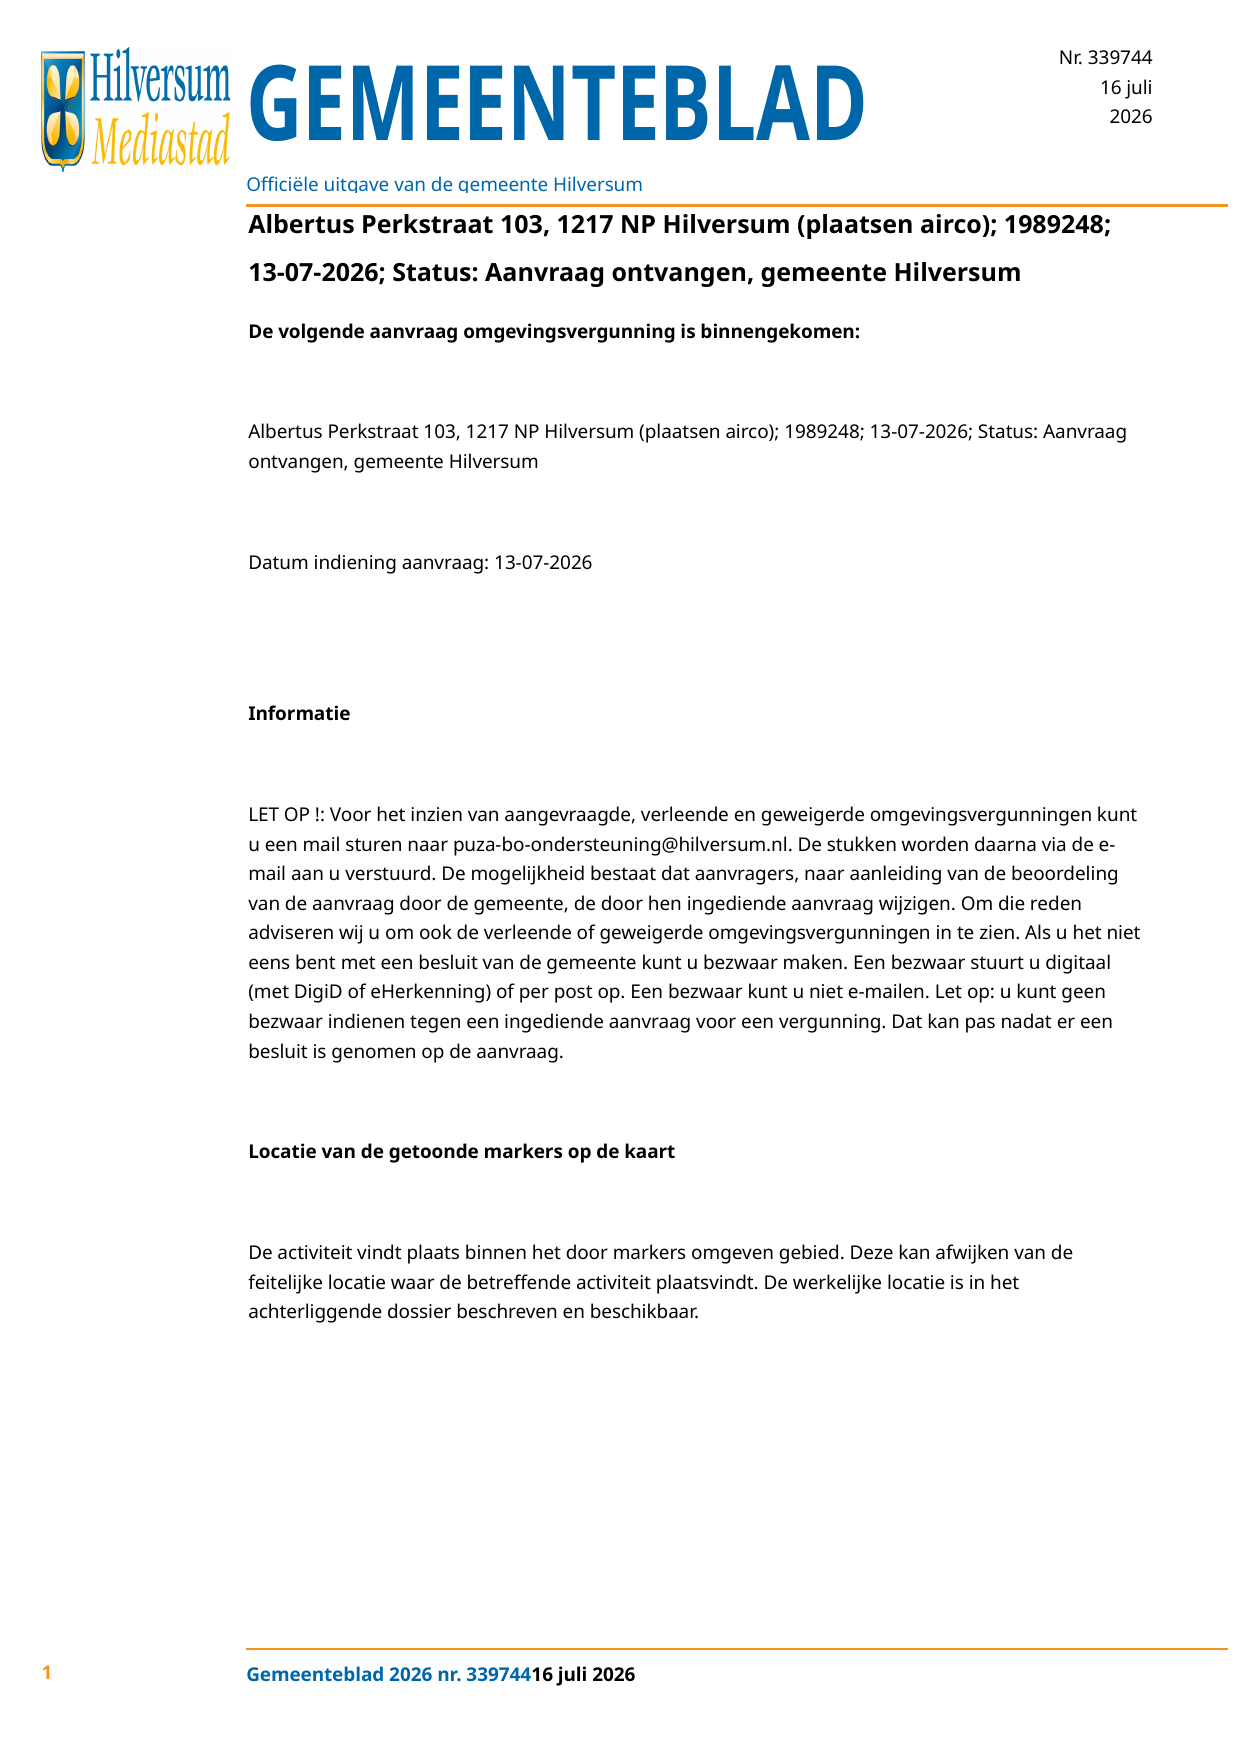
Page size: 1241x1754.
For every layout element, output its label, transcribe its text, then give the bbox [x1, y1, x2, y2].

picture [41, 47, 231, 172]
text Datum indiening aanvraag: 13-07-2026 [248, 549, 1152, 575]
text De activiteit vindt plaats binnen het door markers omgeven gebied. Deze kan afwijken van de feitelijke locatie waar de betreffende activiteit plaatsvindt. De werkelijke locatie is in het achterliggende dossier beschreven en beschikbaar. [248, 1239, 1152, 1324]
text Albertus Perkstraat 103, 1217 NP Hilversum (plaatsen airco); 1989248; 13-07-2026; Status: Aanvraag ontvangen, gemeente Hilversum [248, 419, 1152, 474]
text Informatie [248, 700, 1152, 726]
text De volgende aanvraag omgevingsvergunning is binnengekomen: [248, 318, 1152, 344]
text Locatie van de getoonde markers op de kaart [248, 1139, 1152, 1164]
text Albertus Perkstraat 103, 1217 NP Hilversum (plaatsen airco); 1989248; 13-07-2026; Status: Aanvraag ontvangen, gemeente Hilversum [248, 207, 1152, 288]
text LET OP !: Voor het inzien van aangevraagde, verleende en geweigerde omgevingsvergunningen kunt u een mail sturen naar puza-bo-ondersteuning@hilversum.nl. De stukken worden daarna via de e-mail aan u verstuurd. De mogelijkheid bestaat dat aanvragers, naar aanleiding van de beoordeling van de aanvraag door de gemeente, de door hen ingediende aanvraag wijzigen. Om die reden adviseren wij u om ook de verleende of geweigerde omgevingsvergunningen in te zien. Als u het niet eens bent met een besluit van de gemeente kunt u bezwaar maken. Een bezwaar stuurt u digitaal (met DigiD of eHerkenning) of per post op. Een bezwaar kunt u niet e-mailen. Let op: u kunt geen bezwaar indienen tegen een ingediende aanvraag voor een vergunning. Dat kan pas nadat er een besluit is genomen op de aanvraag. [248, 801, 1152, 1064]
